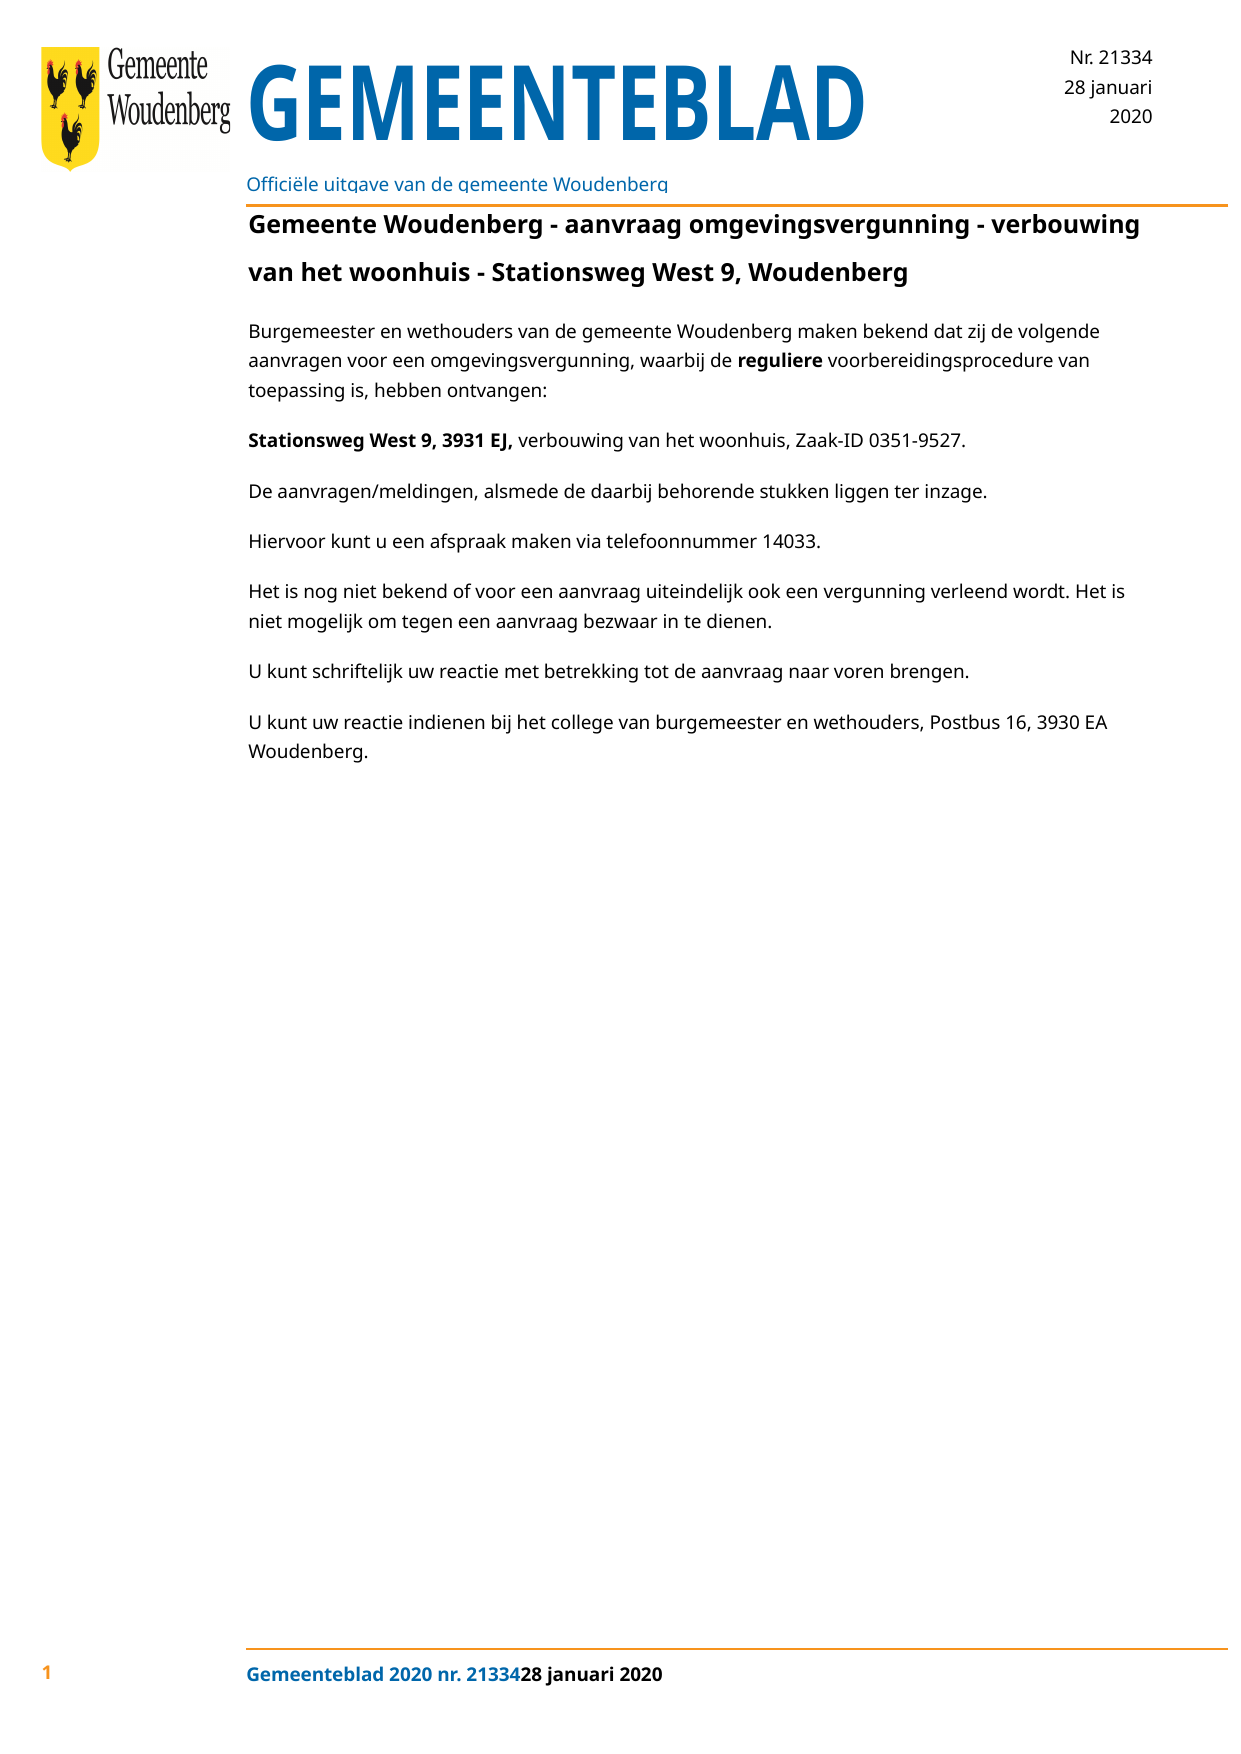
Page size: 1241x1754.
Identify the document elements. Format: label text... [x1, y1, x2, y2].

text Hiervoor kunt u een afspraak maken via telefoonnummer 14033. [248, 528, 1152, 554]
text U kunt uw reactie indienen bij het college van burgemeester en wethouders, Postbus 16, 3930 EA Woudenberg. [248, 709, 1152, 764]
text Het is nog niet bekend of voor een aanvraag uiteindelijk ook een vergunning verleend wordt. Het is niet mogelijk om tegen een aanvraag bezwaar in te dienen. [248, 579, 1152, 634]
text De aanvragen/meldingen, alsmede de daarbij behorende stukken liggen ter inzage. [248, 478, 1152, 504]
text Gemeente Woudenberg - aanvraag omgevingsvergunning - verbouwing van het woonhuis - Stationsweg West 9, Woudenberg [248, 207, 1152, 288]
picture [41, 47, 231, 172]
text Stationsweg West 9, 3931 EJ, verbouwing van het woonhuis, Zaak-ID 0351-9527. [248, 427, 1152, 453]
text U kunt schriftelijk uw reactie met betrekking tot de aanvraag naar voren brengen. [248, 659, 1152, 684]
text Burgemeester en wethouders van de gemeente Woudenberg maken bekend dat zij de volgende aanvragen voor een omgevingsvergunning, waarbij de reguliere voorbereidingsprocedure van toepassing is, hebben ontvangen: [248, 318, 1152, 403]
